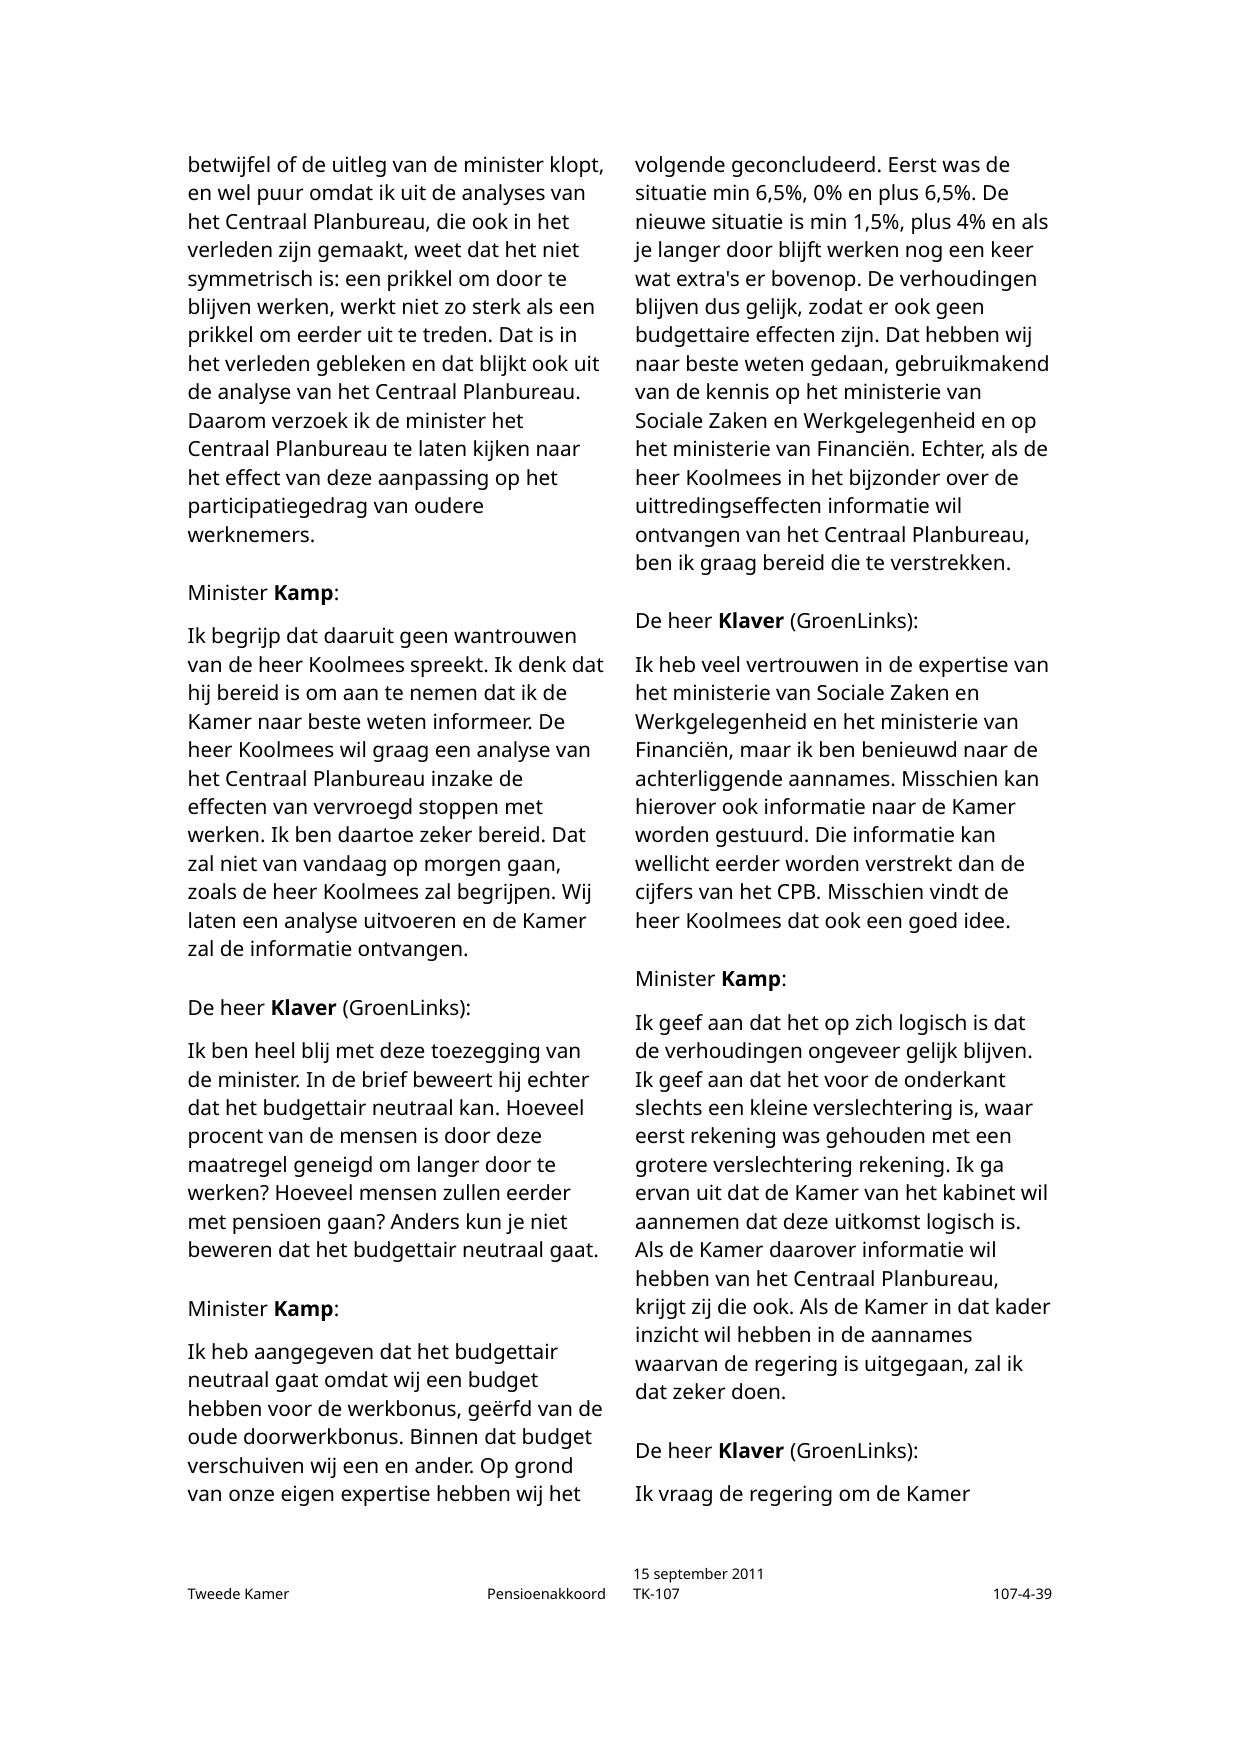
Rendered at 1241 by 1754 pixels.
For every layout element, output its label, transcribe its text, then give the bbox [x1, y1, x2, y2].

text De heer Klaver (GroenLinks): [187, 993, 605, 1021]
text Ik geef aan dat het op zich logisch is dat de verhoudingen ongeveer gelijk blijven. Ik geef aan dat het voor de onderkant slechts een kleine verslechtering is, waar eerst rekening was gehouden met een grotere verslechtering rekening. Ik ga ervan uit dat de Kamer van het kabinet wil aannemen dat deze uitkomst logisch is. [635, 1008, 1053, 1235]
text Ik vraag de regering om de Kamer [635, 1479, 1053, 1508]
text volgende geconcludeerd. Eerst was de situatie min 6,5%, 0% en plus 6,5%. De nieuwe situatie is min 1,5%, plus 4% en als je langer door blijft werken nog een keer wat extra's er bovenop. De verhoudingen blijven dus gelijk, zodat er ook geen budgettaire effecten zijn. Dat hebben wij naar beste weten gedaan, gebruikmakend van de kennis op het ministerie van Sociale Zaken en Werkgelegenheid en op het ministerie van Financiën. Echter, als de heer Koolmees in het bijzonder over de uittredingseffecten informatie wil ontvangen van het Centraal Planbureau, ben ik graag bereid die te verstrekken. [635, 150, 1053, 577]
text Ik ben heel blij met deze toezegging van de minister. In de brief beweert hij echter dat het budgettair neutraal kan. Hoeveel procent van de mensen is door deze maatregel geneigd om langer door te werken? Hoeveel mensen zullen eerder met pensioen gaan? Anders kun je niet beweren dat het budgettair neutraal gaat. [187, 1036, 605, 1264]
text Minister Kamp: [187, 1294, 605, 1322]
text betwijfel of de uitleg van de minister klopt, en wel puur omdat ik uit de analyses van het Centraal Planbureau, die ook in het verleden zijn gemaakt, weet dat het niet symmetrisch is: een prikkel om door te blijven werken, werkt niet zo sterk als een prikkel om eerder uit te treden. Dat is in het verleden gebleken en dat blijkt ook uit de analyse van het Centraal Planbureau. Daarom verzoek ik de minister het Centraal Planbureau te laten kijken naar het effect van deze aanpassing op het participatiegedrag van oudere werknemers. [187, 150, 605, 548]
text Minister Kamp: [187, 578, 605, 607]
text De heer Klaver (GroenLinks): [635, 1436, 1053, 1464]
text De heer Klaver (GroenLinks): [635, 607, 1053, 635]
text Ik heb veel vertrouwen in de expertise van het ministerie van Sociale Zaken en Werkgelegenheid en het ministerie van Financiën, maar ik ben benieuwd naar de achterliggende aannames. Misschien kan hierover ook informatie naar de Kamer worden gestuurd. Die informatie kan wellicht eerder worden verstrekt dan de cijfers van het CPB. Misschien vindt de heer Koolmees dat ook een goed idee. [635, 650, 1053, 934]
text Minister Kamp: [635, 964, 1053, 993]
text Ik heb aangegeven dat het budgettair neutraal gaat omdat wij een budget hebben voor de werkbonus, geërfd van de oude doorwerkbonus. Binnen dat budget verschuiven wij een en ander. Op grond van onze eigen expertise hebben wij het [187, 1337, 605, 1508]
text Ik begrijp dat daaruit geen wantrouwen van de heer Koolmees spreekt. Ik denk dat hij bereid is om aan te nemen dat ik de Kamer naar beste weten informeer. De heer Koolmees wil graag een analyse van het Centraal Planbureau inzake de effecten van vervroegd stoppen met werken. Ik ben daartoe zeker bereid. Dat zal niet van vandaag op morgen gaan, zoals de heer Koolmees zal begrijpen. Wij laten een analyse uitvoeren en de Kamer zal de informatie ontvangen. [187, 622, 605, 963]
text Als de Kamer daarover informatie wil hebben van het Centraal Planbureau, krijgt zij die ook. Als de Kamer in dat kader inzicht wil hebben in de aannames waarvan de regering is uitgegaan, zal ik dat zeker doen. [635, 1235, 1053, 1406]
